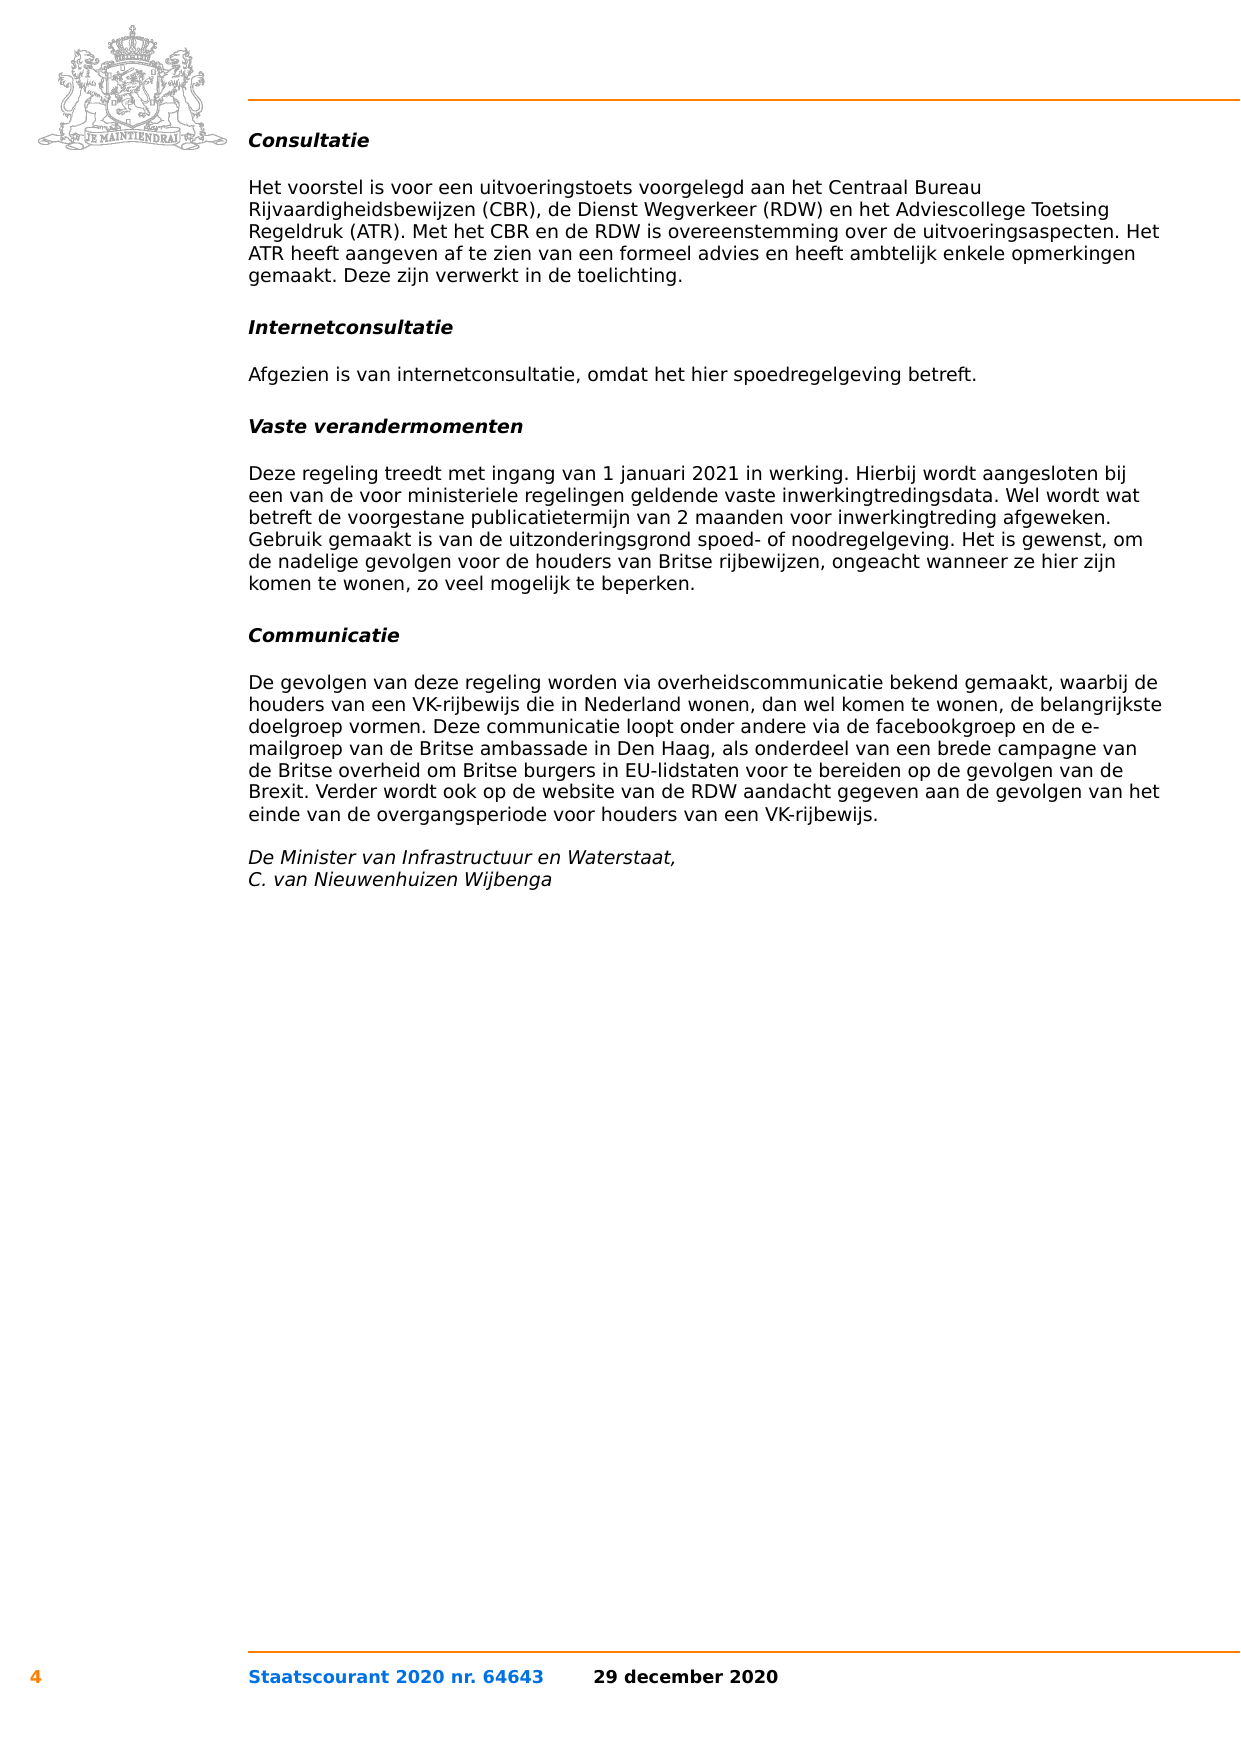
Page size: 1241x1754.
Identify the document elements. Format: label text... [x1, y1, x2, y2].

subtitle Communicatie [248, 624, 1163, 647]
text Afgezien is van internetconsultatie, omdat het hier spoedregelgeving betreft. [248, 364, 1163, 386]
subtitle Consultatie [248, 130, 1163, 152]
text Deze regeling treedt met ingang van 1 januari 2021 in werking. Hierbij wordt aangesloten bij een van de voor ministeriele regelingen geldende vaste inwerkingtredingsdata. Wel wordt wat betreft de voorgestane publicatietermijn van 2 maanden voor inwerkingtreding afgeweken. Gebruik gemaakt is van de uitzonderingsgrond spoed- of noodregelgeving. Het is gewenst, om de nadelige gevolgen voor de houders van Britse rijbewijzen, ongeacht wanneer ze hier zijn komen te wonen, zo veel mogelijk te beperken. [248, 463, 1163, 594]
text De gevolgen van deze regeling worden via overheidscommunicatie bekend gemaakt, waarbij de houders van een VK-rijbewijs die in Nederland wonen, dan wel komen te wonen, de belangrijkste doelgroep vormen. Deze communicatie loopt onder andere via de facebookgroep en de e-mailgroep van de Britse ambassade in Den Haag, als onderdeel van een brede campagne van de Britse overheid om Britse burgers in EU-lidstaten voor te bereiden op de gevolgen van de Brexit. Verder wordt ook op de website van de RDW aandacht gegeven aan de gevolgen van het einde van de overgangsperiode voor houders van een VK-rijbewijs. [248, 672, 1163, 825]
subtitle Internetconsultatie [248, 317, 1163, 339]
picture [38, 25, 227, 150]
subtitle Vaste verandermomenten [248, 416, 1163, 438]
text Het voorstel is voor een uitvoeringstoets voorgelegd aan het Centraal Bureau Rijvaardigheidsbewijzen (CBR), de Dienst Wegverkeer (RDW) en het Adviescollege Toetsing Regeldruk (ATR). Met het CBR en de RDW is overeenstemming over de uitvoeringsaspecten. Het ATR heeft aangeven af te zien van een formeel advies en heeft ambtelijk enkele opmerkingen gemaakt. Deze zijn verwerkt in de toelichting. [248, 177, 1163, 287]
text De Minister van Infrastructuur en Waterstaat, C. van Nieuwenhuizen Wijbenga [248, 847, 1163, 891]
